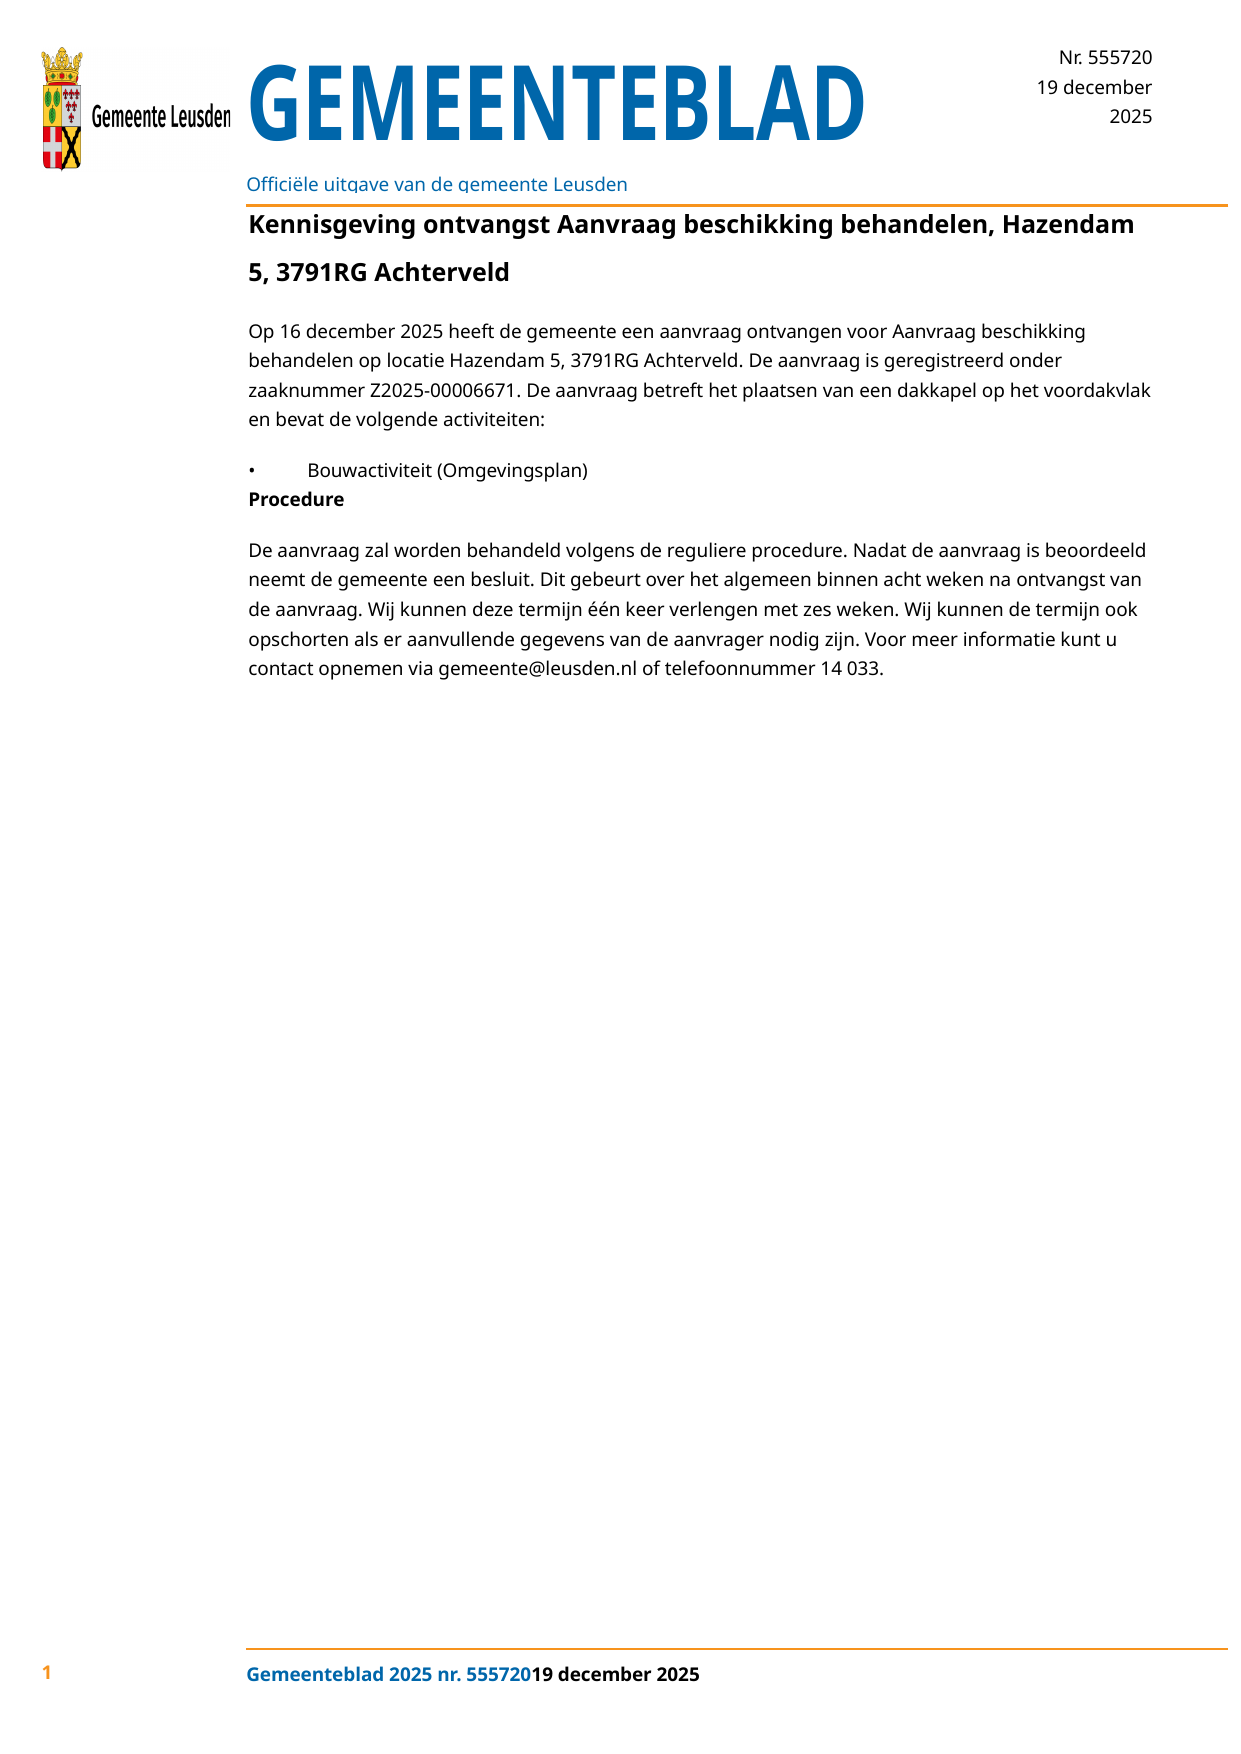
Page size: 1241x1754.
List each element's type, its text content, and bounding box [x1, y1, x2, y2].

text De aanvraag zal worden behandeld volgens de reguliere procedure. Nadat de aanvraag is beoordeeld neemt de gemeente een besluit. Dit gebeurt over het algemeen binnen acht weken na ontvangst van de aanvraag. Wij kunnen deze termijn één keer verlengen met zes weken. Wij kunnen de termijn ook opschorten als er aanvullende gegevens van de aanvrager nodig zijn. Voor meer informatie kunt u contact opnemen via gemeente@leusden.nl of telefoonnummer 14 033. [248, 537, 1152, 681]
text Kennisgeving ontvangst Aanvraag beschikking behandelen, Hazendam 5, 3791RG Achterveld [248, 207, 1152, 288]
list Bouwactiviteit (Omgevingsplan) [248, 457, 1152, 483]
picture [41, 47, 231, 172]
text Procedure [248, 487, 1152, 512]
text Op 16 december 2025 heeft de gemeente een aanvraag ontvangen voor Aanvraag beschikking behandelen op locatie Hazendam 5, 3791RG Achterveld. De aanvraag is geregistreerd onder zaaknummer Z2025-00006671. De aanvraag betreft het plaatsen van een dakkapel op het voordakvlak en bevat de volgende activiteiten: [248, 318, 1152, 432]
